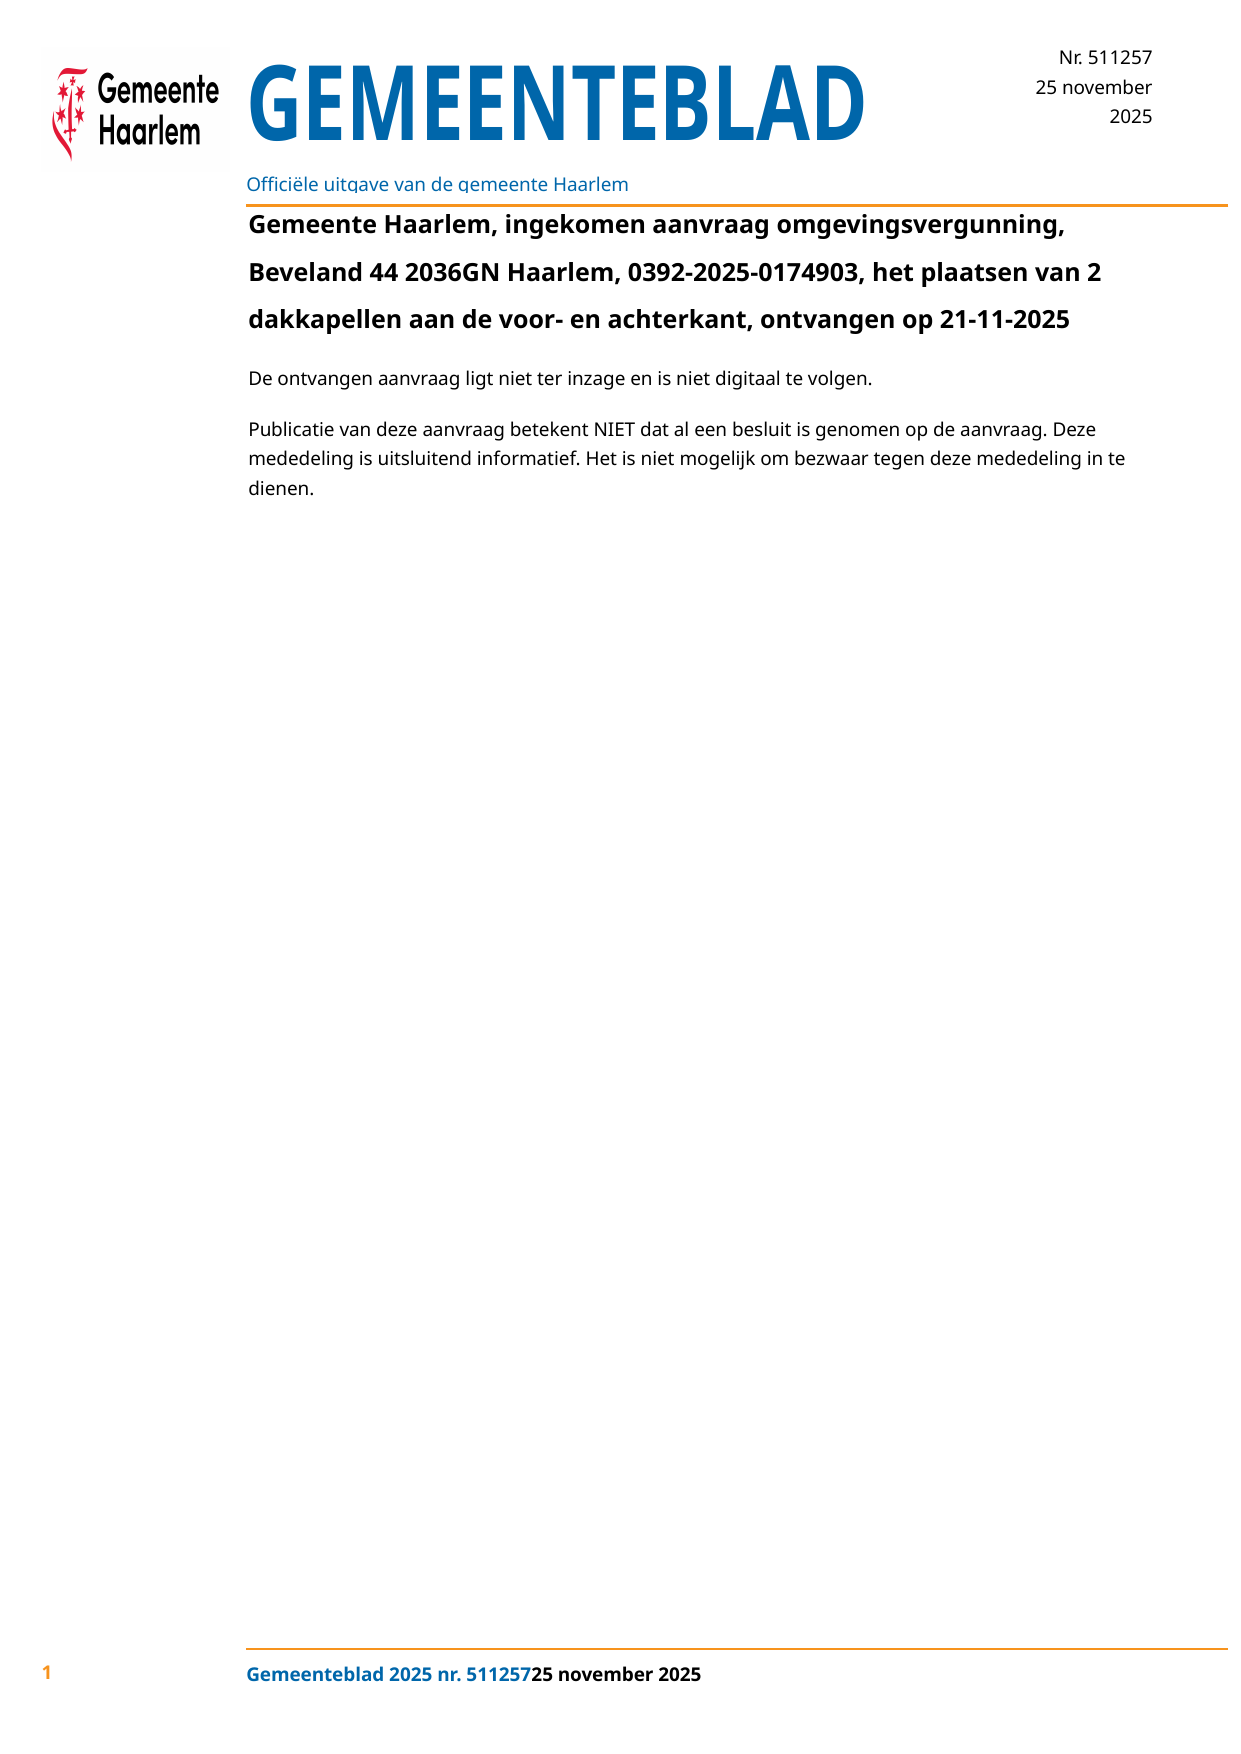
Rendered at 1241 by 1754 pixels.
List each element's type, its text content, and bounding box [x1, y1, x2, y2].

text Gemeente Haarlem, ingekomen aanvraag omgevingsvergunning, Beveland 44 2036GN Haarlem, 0392-2025-0174903, het plaatsen van 2 dakkapellen aan de voor- en achterkant, ontvangen op 21-11-2025 [248, 207, 1152, 336]
text De ontvangen aanvraag ligt niet ter inzage en is niet digitaal te volgen. [248, 366, 1152, 391]
picture [41, 47, 231, 172]
text Publicatie van deze aanvraag betekent NIET dat al een besluit is genomen op de aanvraag. Deze mededeling is uitsluitend informatief. Het is niet mogelijk om bezwaar tegen deze mededeling in te dienen. [248, 416, 1152, 501]
